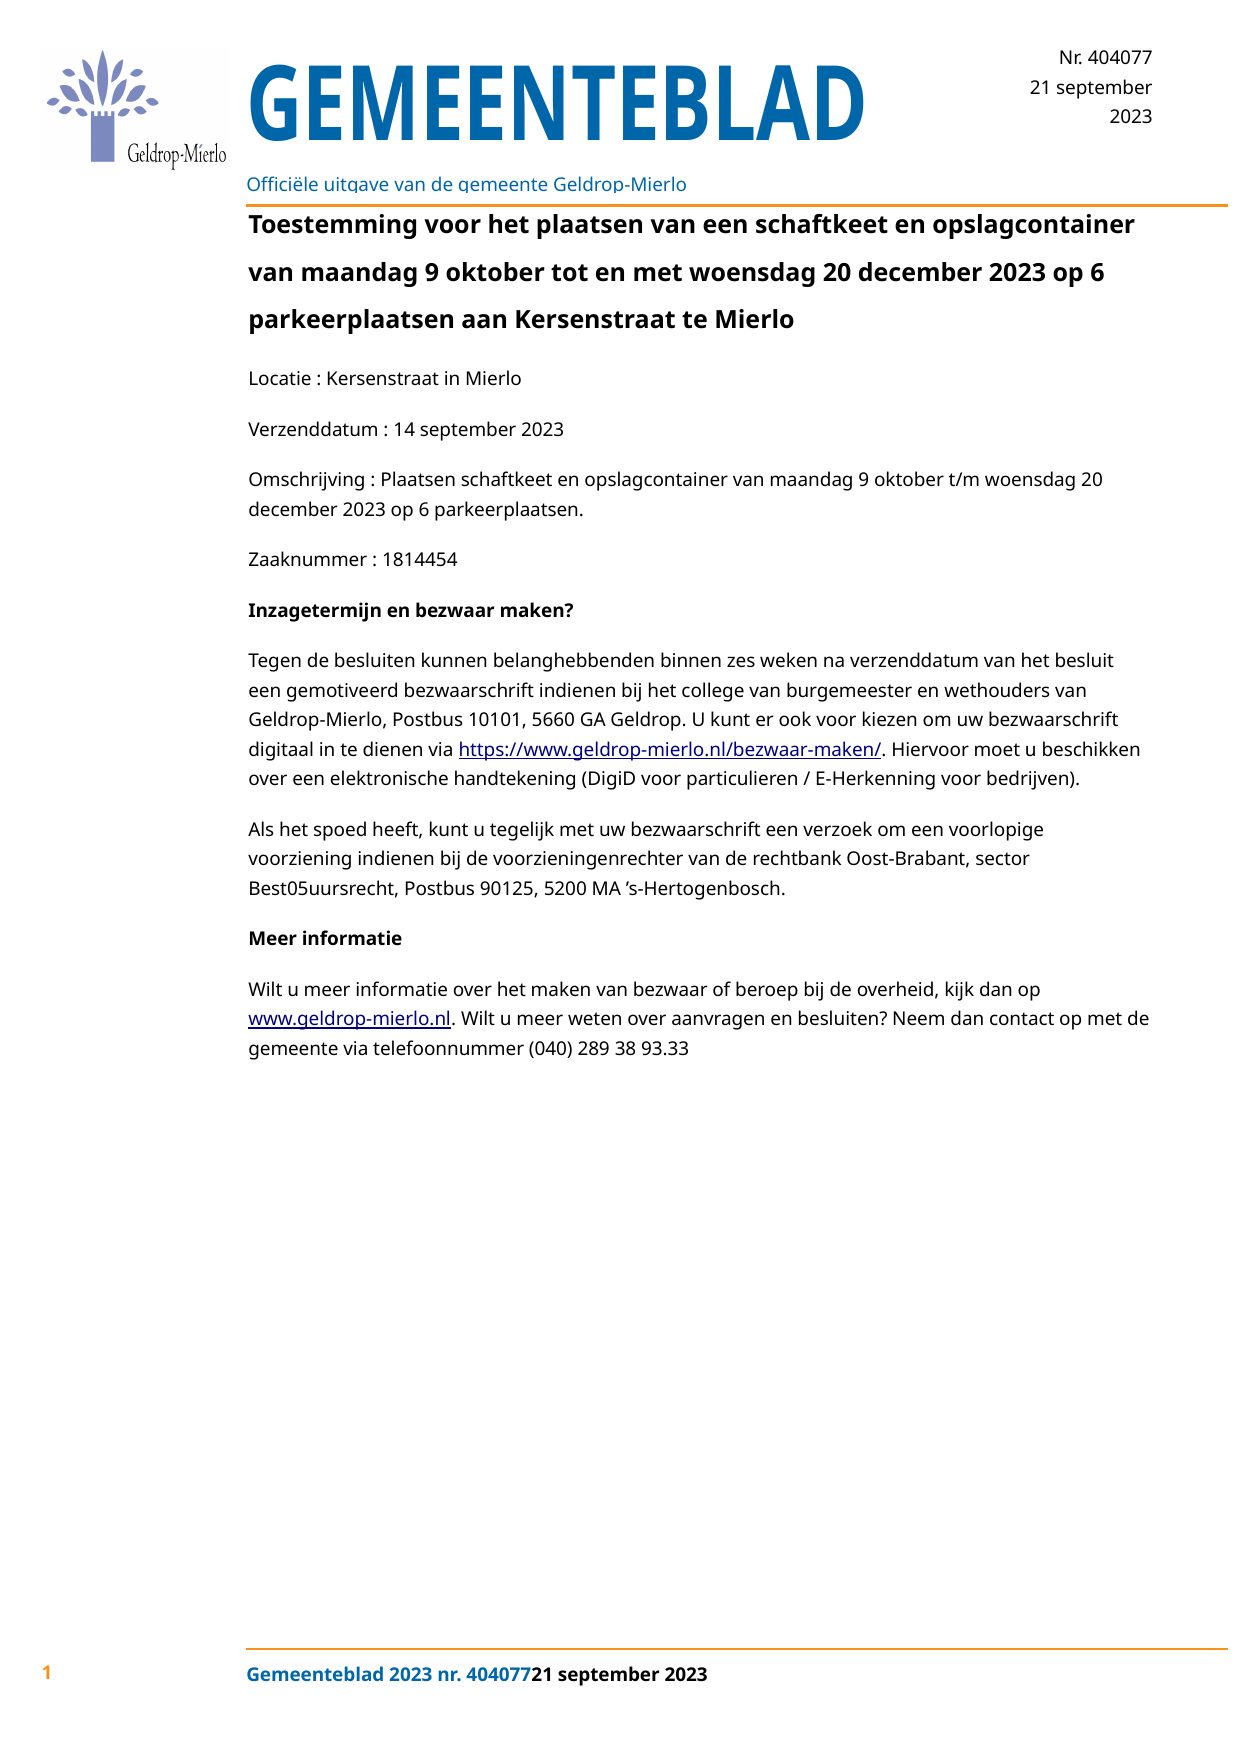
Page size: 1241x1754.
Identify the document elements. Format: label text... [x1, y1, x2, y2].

text Inzagetermijn en bezwaar maken? [248, 597, 1152, 622]
text Tegen de besluiten kunnen belanghebbenden binnen zes weken na verzenddatum van het besluit een gemotiveerd bezwaarschrift indienen bij het college van burgemeester en wethouders van Geldrop-Mierlo, Postbus 10101, 5660 GA Geldrop. U kunt er ook voor kiezen om uw bezwaarschrift digitaal in te dienen via https://www.geldrop-mierlo.nl/bezwaar-maken/. Hiervoor moet u beschikken over een elektronische handtekening (DigiD voor particulieren / E-Herkenning voor bedrijven). [248, 647, 1152, 791]
text Toestemming voor het plaatsen van een schaftkeet en opslagcontainer van maandag 9 oktober tot en met woensdag 20 december 2023 op 6 parkeerplaatsen aan Kersenstraat te Mierlo [248, 207, 1152, 336]
text Locatie : Kersenstraat in Mierlo [248, 366, 1152, 391]
text Omschrijving : Plaatsen schaftkeet en opslagcontainer van maandag 9 oktober t/m woensdag 20 december 2023 op 6 parkeerplaatsen. [248, 466, 1152, 522]
text Zaaknummer : 1814454 [248, 546, 1152, 572]
text Meer informatie [248, 926, 1152, 951]
text Als het spoed heeft, kunt u tegelijk met uw bezwaarschrift een verzoek om een voorlopige voorziening indienen bij de voorzieningenrechter van de rechtbank Oost-Brabant, sector Best05uursrecht, Postbus 90125, 5200 MA ’s-Hertogenbosch. [248, 816, 1152, 901]
picture [41, 47, 231, 172]
text Verzenddatum : 14 september 2023 [248, 416, 1152, 442]
text Wilt u meer informatie over het maken van bezwaar of beroep bij de overheid, kijk dan op www.geldrop-mierlo.nl. Wilt u meer weten over aanvragen en besluiten? Neem dan contact op met de gemeente via telefoonnummer (040) 289 38 93.33 [248, 976, 1152, 1061]
